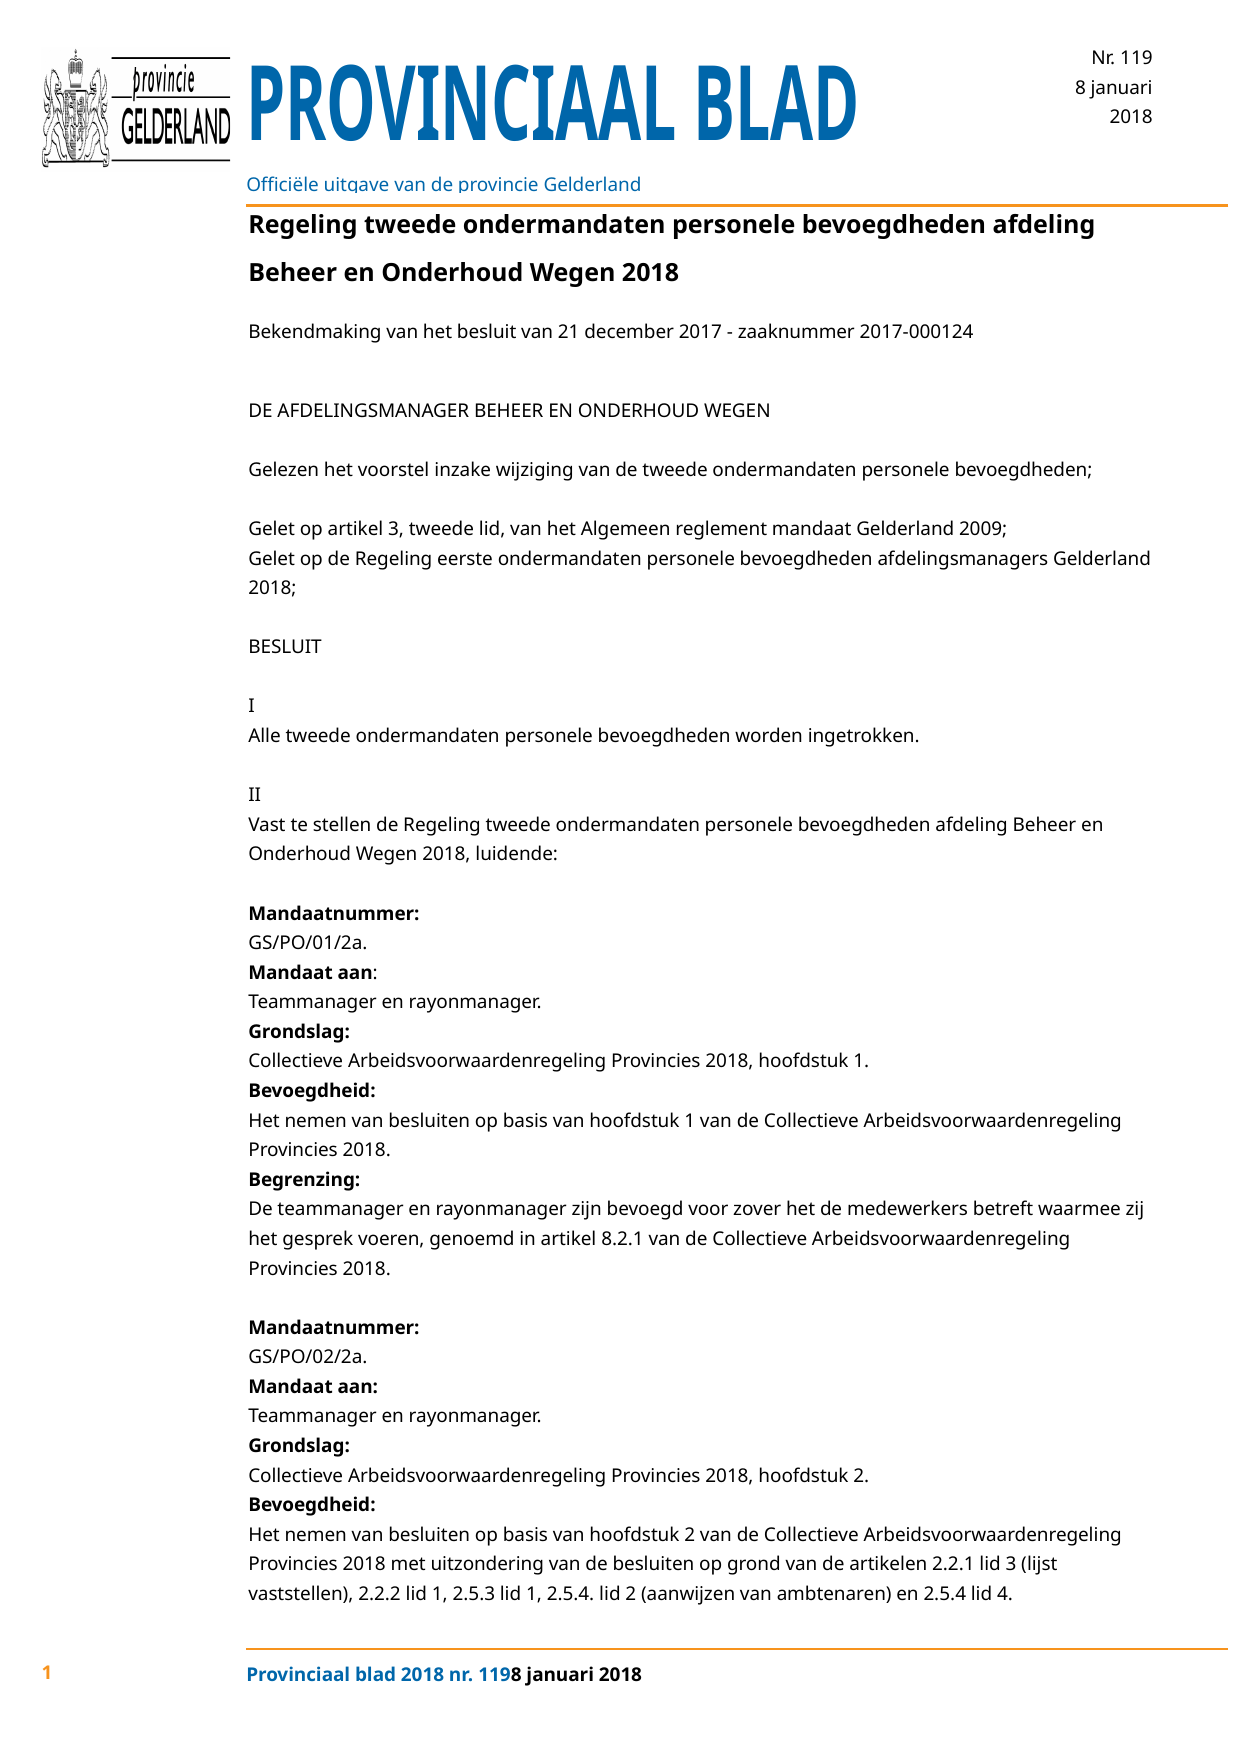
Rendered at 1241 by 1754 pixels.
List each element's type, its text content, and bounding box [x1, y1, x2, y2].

text Vast te stellen de Regeling tweede ondermandaten personele bevoegdheden afdeling Beheer en Onderhoud Wegen 2018, luidende: [248, 811, 1152, 866]
text Mandaat aan: [248, 959, 1152, 984]
text Gelet op de Regeling eerste ondermandaten personele bevoegdheden afdelingsmanagers Gelderland 2018; [248, 545, 1152, 600]
text DE AFDELINGSMANAGER BEHEER EN ONDERHOUD WEGEN [248, 397, 1152, 422]
text Teammanager en rayonmanager. [248, 1403, 1152, 1428]
text Bekendmaking van het besluit van 21 december 2017 - zaaknummer 2017-000124 [248, 318, 1152, 344]
text De teammanager en rayonmanager zijn bevoegd voor zover het de medewerkers betreft waarmee zij het gesprek voeren, genoemd in artikel 8.2.1 van de Collectieve Arbeidsvoorwaardenregeling Provincies 2018. [248, 1196, 1152, 1280]
text BESLUIT [248, 633, 1152, 659]
text GS/PO/01/2a. [248, 929, 1152, 955]
text Grondslag: [248, 1018, 1152, 1044]
text II [248, 781, 1152, 807]
text Het nemen van besluiten op basis van hoofdstuk 1 van de Collectieve Arbeidsvoorwaardenregeling Provincies 2018. [248, 1107, 1152, 1162]
text Grondslag: [248, 1432, 1152, 1458]
text Begrenzing: [248, 1166, 1152, 1192]
text Bevoegdheid: [248, 1491, 1152, 1517]
text Mandaatnummer: [248, 900, 1152, 925]
text Teammanager en rayonmanager. [248, 988, 1152, 1014]
text Mandaatnummer: [248, 1314, 1152, 1339]
text Collectieve Arbeidsvoorwaardenregeling Provincies 2018, hoofdstuk 1. [248, 1048, 1152, 1073]
text Het nemen van besluiten op basis van hoofdstuk 2 van de Collectieve Arbeidsvoorwaardenregeling Provincies 2018 met uitzondering van de besluiten op grond van de artikelen 2.2.1 lid 3 (lijst vaststellen), 2.2.2 lid 1, 2.5.3 lid 1, 2.5.4. lid 2 (aanwijzen van ambtenaren) en 2.5.4 lid 4. [248, 1521, 1152, 1606]
text Alle tweede ondermandaten personele bevoegdheden worden ingetrokken. [248, 722, 1152, 748]
text Gelet op artikel 3, tweede lid, van het Algemeen reglement mandaat Gelderland 2009; [248, 515, 1152, 541]
text Collectieve Arbeidsvoorwaardenregeling Provincies 2018, hoofdstuk 2. [248, 1462, 1152, 1487]
text GS/PO/02/2a. [248, 1343, 1152, 1369]
picture [41, 47, 231, 172]
text Gelezen het voorstel inzake wijziging van de tweede ondermandaten personele bevoegdheden; [248, 456, 1152, 482]
text Mandaat aan: [248, 1373, 1152, 1399]
text I [248, 693, 1152, 718]
text Regeling tweede ondermandaten personele bevoegdheden afdeling Beheer en Onderhoud Wegen 2018 [248, 207, 1152, 288]
text Bevoegdheid: [248, 1077, 1152, 1103]
